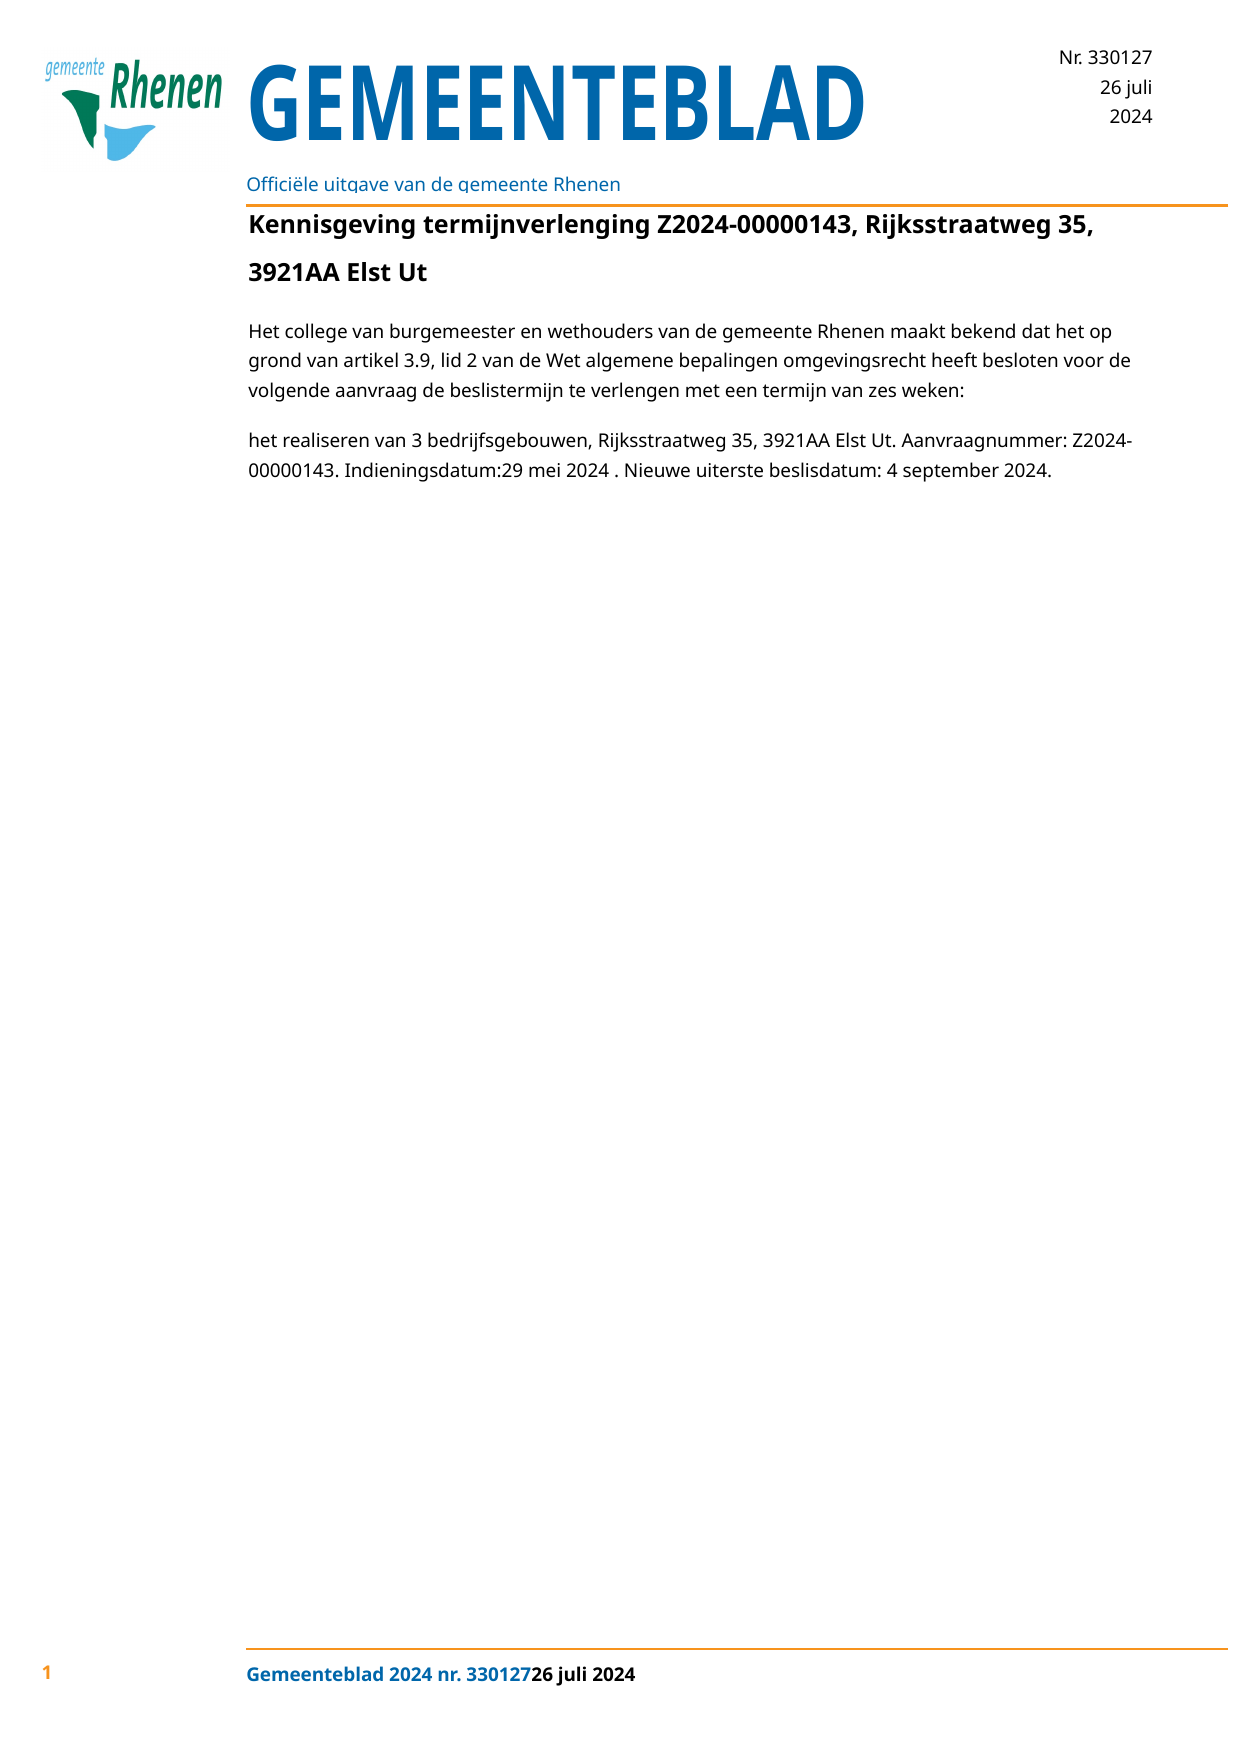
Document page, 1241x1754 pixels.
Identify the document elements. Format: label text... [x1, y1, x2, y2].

picture [41, 47, 231, 172]
text Kennisgeving termijnverlenging Z2024-00000143, Rijksstraatweg 35, 3921AA Elst Ut [248, 207, 1152, 288]
text het realiseren van 3 bedrijfsgebouwen, Rijksstraatweg 35, 3921AA Elst Ut. Aanvraagnummer: Z2024-00000143. Indieningsdatum:29 mei 2024 . Nieuwe uiterste beslisdatum: 4 september 2024. [248, 427, 1152, 483]
text Het college van burgemeester en wethouders van de gemeente Rhenen maakt bekend dat het op grond van artikel 3.9, lid 2 van de Wet algemene bepalingen omgevingsrecht heeft besloten voor de volgende aanvraag de beslistermijn te verlengen met een termijn van zes weken: [248, 318, 1152, 403]
